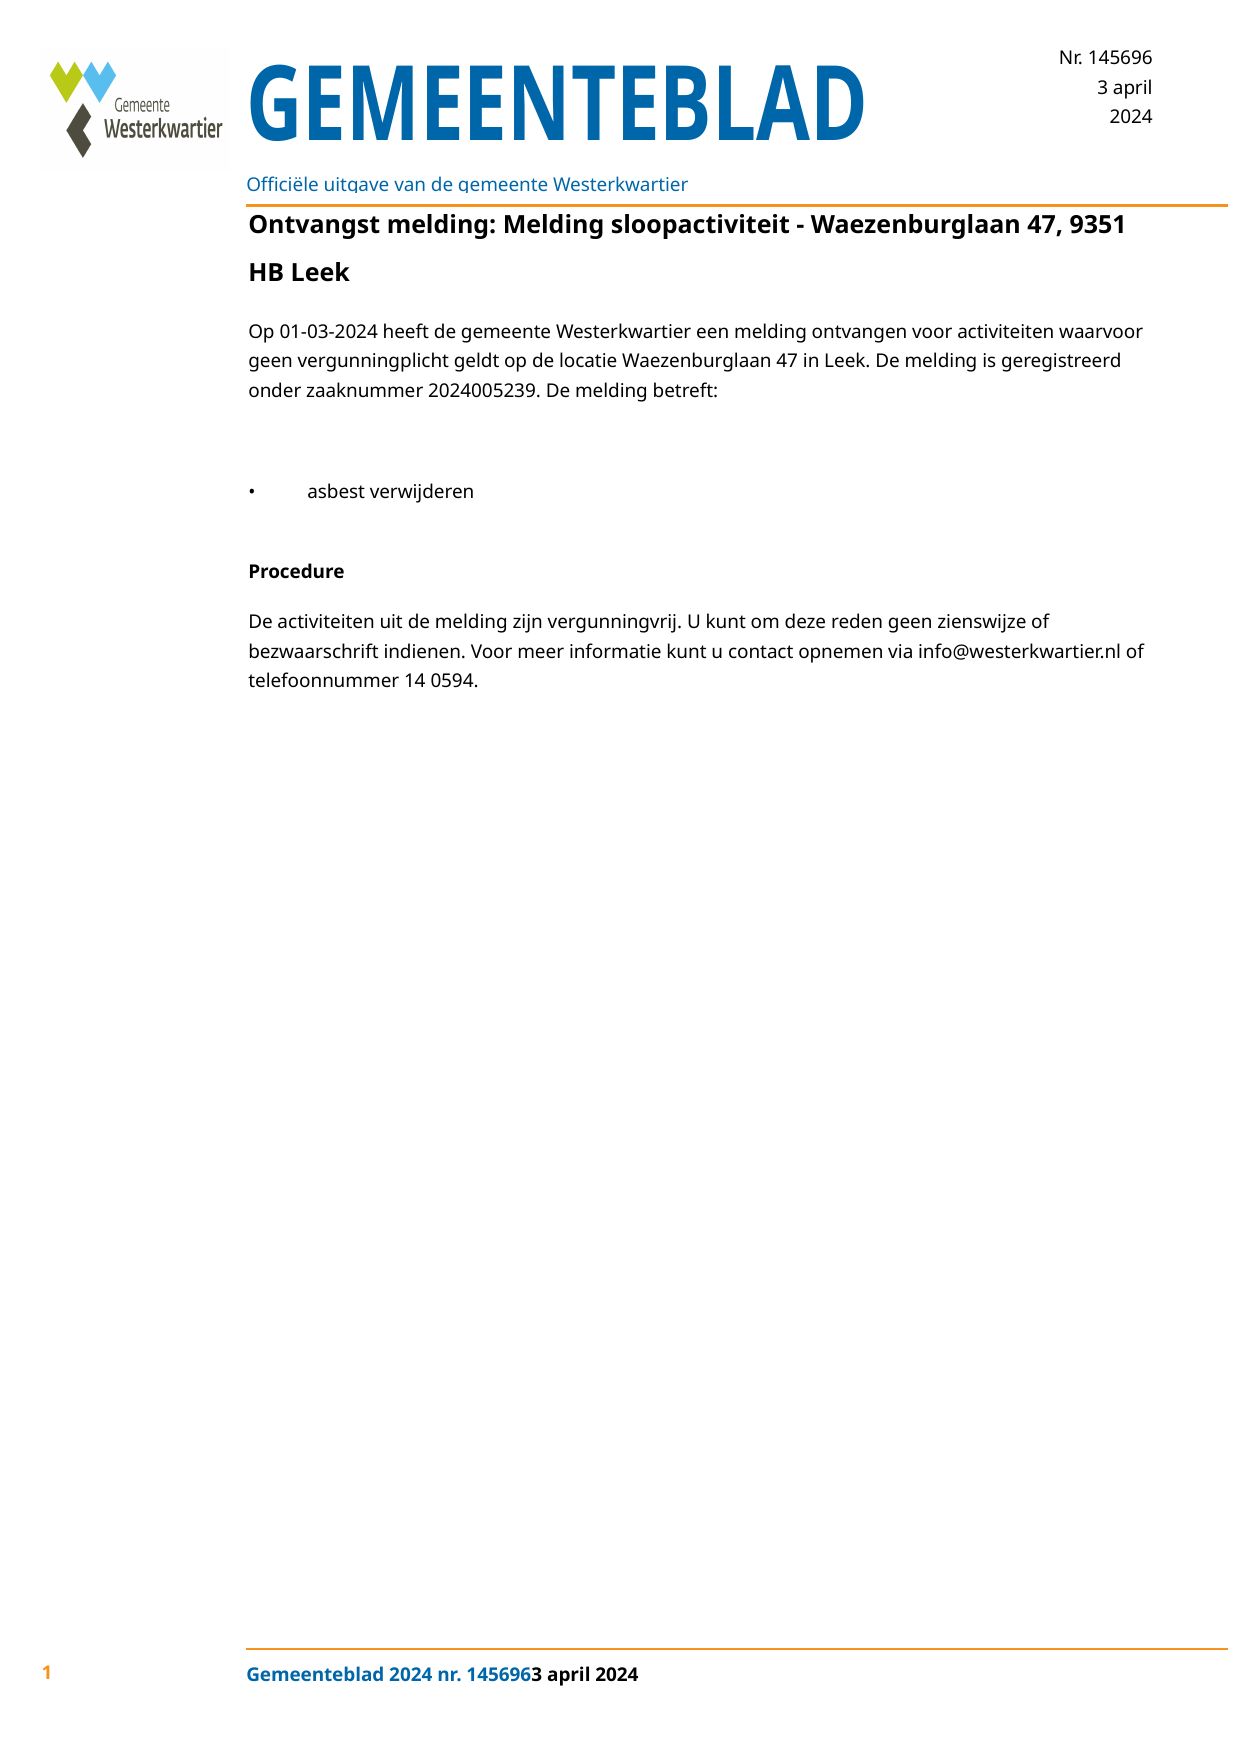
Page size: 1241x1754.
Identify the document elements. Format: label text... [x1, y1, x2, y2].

text De activiteiten uit de melding zijn vergunningvrij. U kunt om deze reden geen zienswijze of bezwaarschrift indienen. Voor meer informatie kunt u contact opnemen via info@westerkwartier.nl of telefoonnummer 14 0594. [248, 608, 1152, 693]
list asbest verwijderen [248, 478, 1152, 504]
text Op 01-03-2024 heeft de gemeente Westerkwartier een melding ontvangen voor activiteiten waarvoor geen vergunningplicht geldt op de locatie Waezenburglaan 47 in Leek. De melding is geregistreerd onder zaaknummer 2024005239. De melding betreft: [248, 318, 1152, 403]
text Ontvangst melding: Melding sloopactiviteit - Waezenburglaan 47, 9351 HB Leek [248, 207, 1152, 288]
picture [41, 47, 231, 172]
text Procedure [248, 558, 1152, 584]
